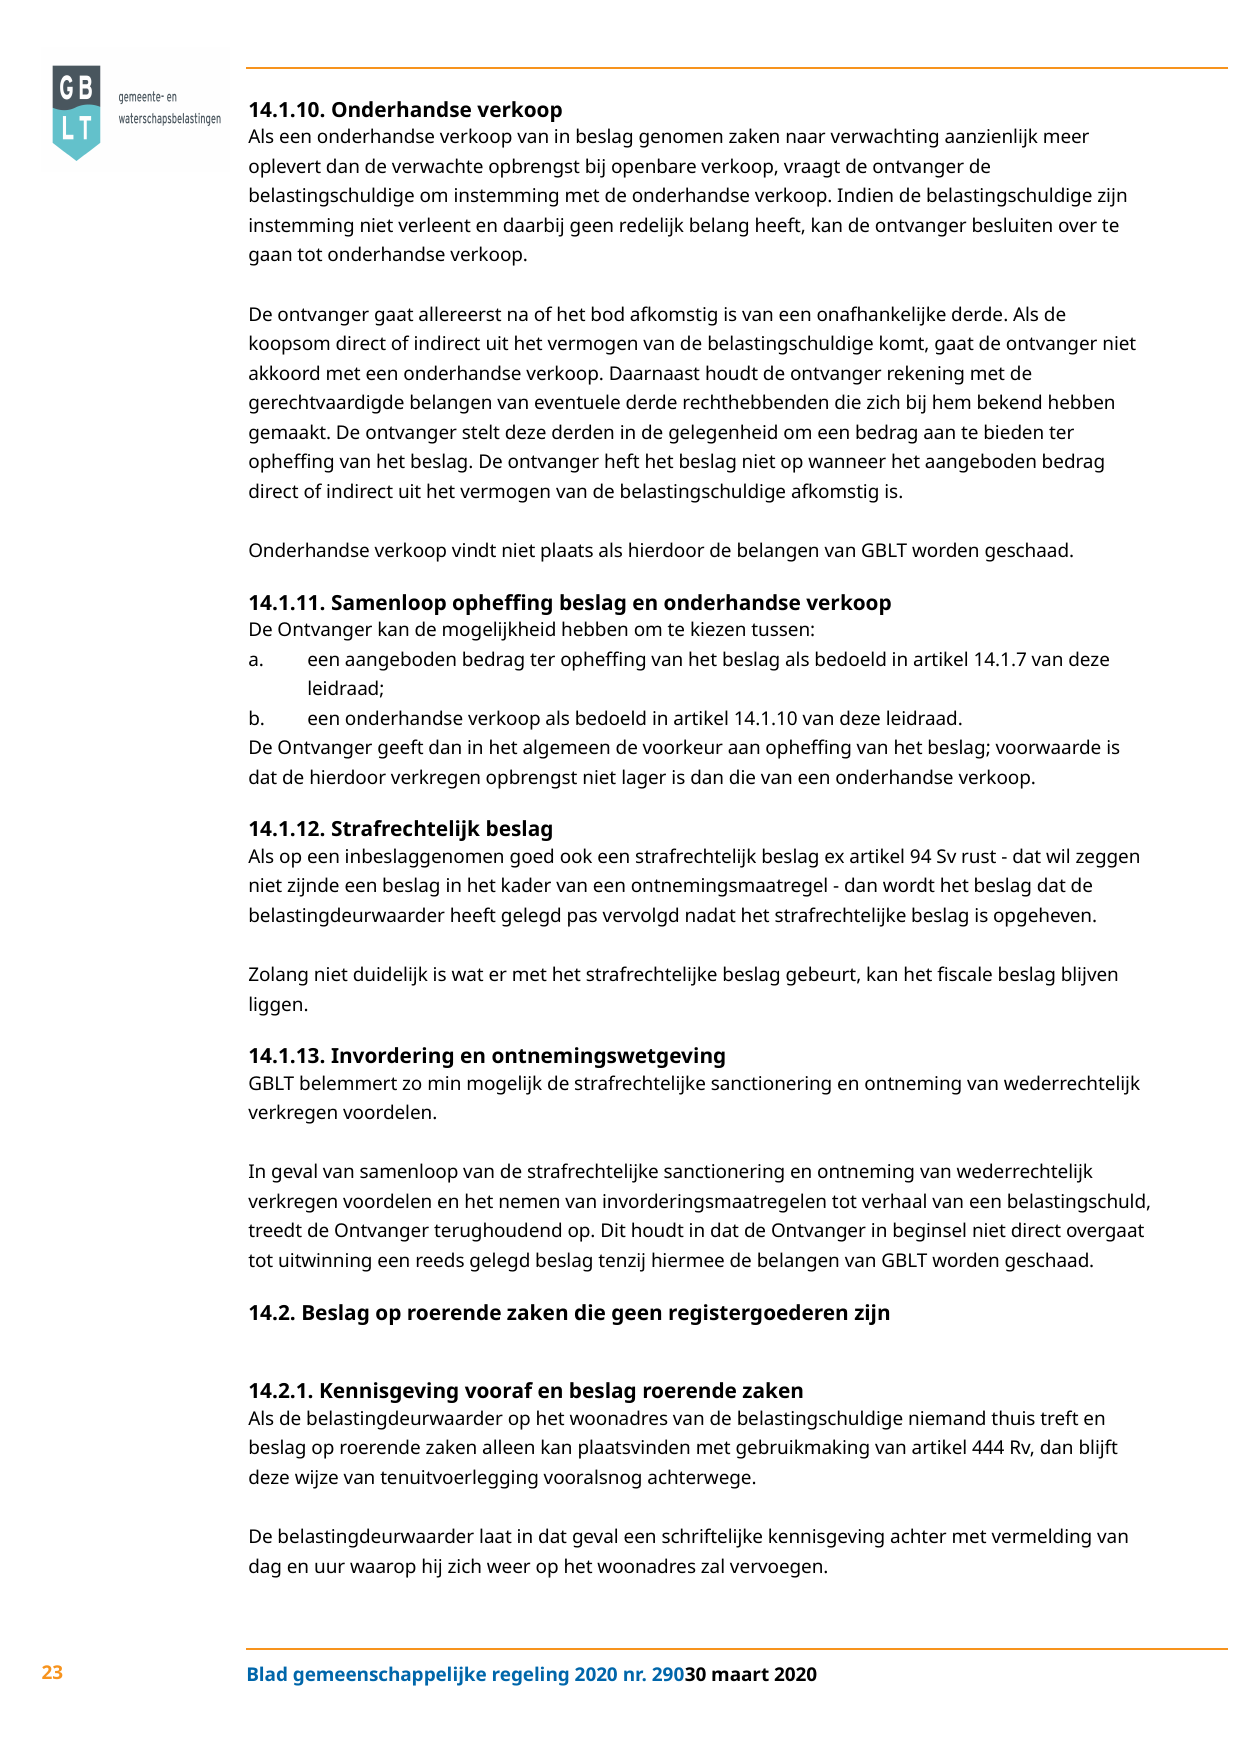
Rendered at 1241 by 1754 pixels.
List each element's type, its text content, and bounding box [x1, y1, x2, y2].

text De ontvanger gaat allereerst na of het bod afkomstig is van een onafhankelijke derde. Als de koopsom direct of indirect uit het vermogen van de belastingschuldige komt, gaat de ontvanger niet akkoord met een onderhandse verkoop. Daarnaast houdt de ontvanger rekening met de gerechtvaardigde belangen van eventuele derde rechthebbenden die zich bij hem bekend hebben gemaakt. De ontvanger stelt deze derden in de gelegenheid om een bedrag aan te bieden ter opheffing van het beslag. De ontvanger heft het beslag niet op wanneer het aangeboden bedrag direct of indirect uit het vermogen van de belastingschuldige afkomstig is. [248, 301, 1152, 504]
text De Ontvanger geeft dan in het algemeen de voorkeur aan opheffing van het beslag; voorwaarde is dat de hierdoor verkregen opbrengst niet lager is dan die van een onderhandse verkoop. [248, 734, 1152, 790]
list een aangeboden bedrag ter opheffing van het beslag als bedoeld in artikel 14.1.7 van deze leidraad; [248, 646, 1152, 701]
text 14.1.10. Onderhandse verkoop [248, 95, 1152, 123]
text 14.1.11. Samenloop opheffing beslag en onderhandse verkoop [248, 588, 1152, 616]
text De belastingdeurwaarder laat in dat geval een schriftelijke kennisgeving achter met vermelding van dag en uur waarop hij zich weer op het woonadres zal vervoegen. [248, 1523, 1152, 1579]
text Als op een inbeslaggenomen goed ook een strafrechtelijk beslag ex artikel 94 Sv rust - dat wil zeggen niet zijnde een beslag in het kader van een ontnemingsmaatregel - dan wordt het beslag dat de belastingdeurwaarder heeft gelegd pas vervolgd nadat het strafrechtelijke beslag is opgeheven. [248, 843, 1152, 928]
text Als de belastingdeurwaarder op het woonadres van de belastingschuldige niemand thuis treft en beslag op roerende zaken alleen kan plaatsvinden met gebruikmaking van artikel 444 Rv, dan blijft deze wijze van tenuitvoerlegging vooralsnog achterwege. [248, 1405, 1152, 1490]
list een onderhandse verkoop als bedoeld in artikel 14.1.10 van deze leidraad. [248, 705, 1152, 731]
text 14.2. Beslag op roerende zaken die geen registergoederen zijn [248, 1298, 1152, 1326]
text De Ontvanger kan de mogelijkheid hebben om te kiezen tussen: [248, 616, 1152, 642]
text In geval van samenloop van de strafrechtelijke sanctionering en ontneming van wederrechtelijk verkregen voordelen en het nemen van invorderingsmaatregelen tot verhaal van een belastingschuld, treedt de Ontvanger terughoudend op. Dit houdt in dat de Ontvanger in beginsel niet direct overgaat tot uitwinning een reeds gelegd beslag tenzij hiermee de belangen van GBLT worden geschaad. [248, 1158, 1152, 1273]
text 14.1.12. Strafrechtelijk beslag [248, 814, 1152, 843]
text GBLT belemmert zo min mogelijk de strafrechtelijke sanctionering en ontneming van wederrechtelijk verkregen voordelen. [248, 1070, 1152, 1125]
text Als een onderhandse verkoop van in beslag genomen zaken naar verwachting aanzienlijk meer oplevert dan de verwachte opbrengst bij openbare verkoop, vraagt de ontvanger de belastingschuldige om instemming met de onderhandse verkoop. Indien de belastingschuldige zijn instemming niet verleent en daarbij geen redelijk belang heeft, kan de ontvanger besluiten over te gaan tot onderhandse verkoop. [248, 123, 1152, 267]
text Onderhandse verkoop vindt niet plaats als hierdoor de belangen van GBLT worden geschaad. [248, 537, 1152, 563]
text 14.2.1. Kennisgeving vooraf en beslag roerende zaken [248, 1377, 1152, 1405]
text 14.1.13. Invordering en ontnemingswetgeving [248, 1041, 1152, 1070]
picture [41, 47, 231, 172]
text Zolang niet duidelijk is wat er met het strafrechtelijke beslag gebeurt, kan het fiscale beslag blijven liggen. [248, 961, 1152, 1017]
